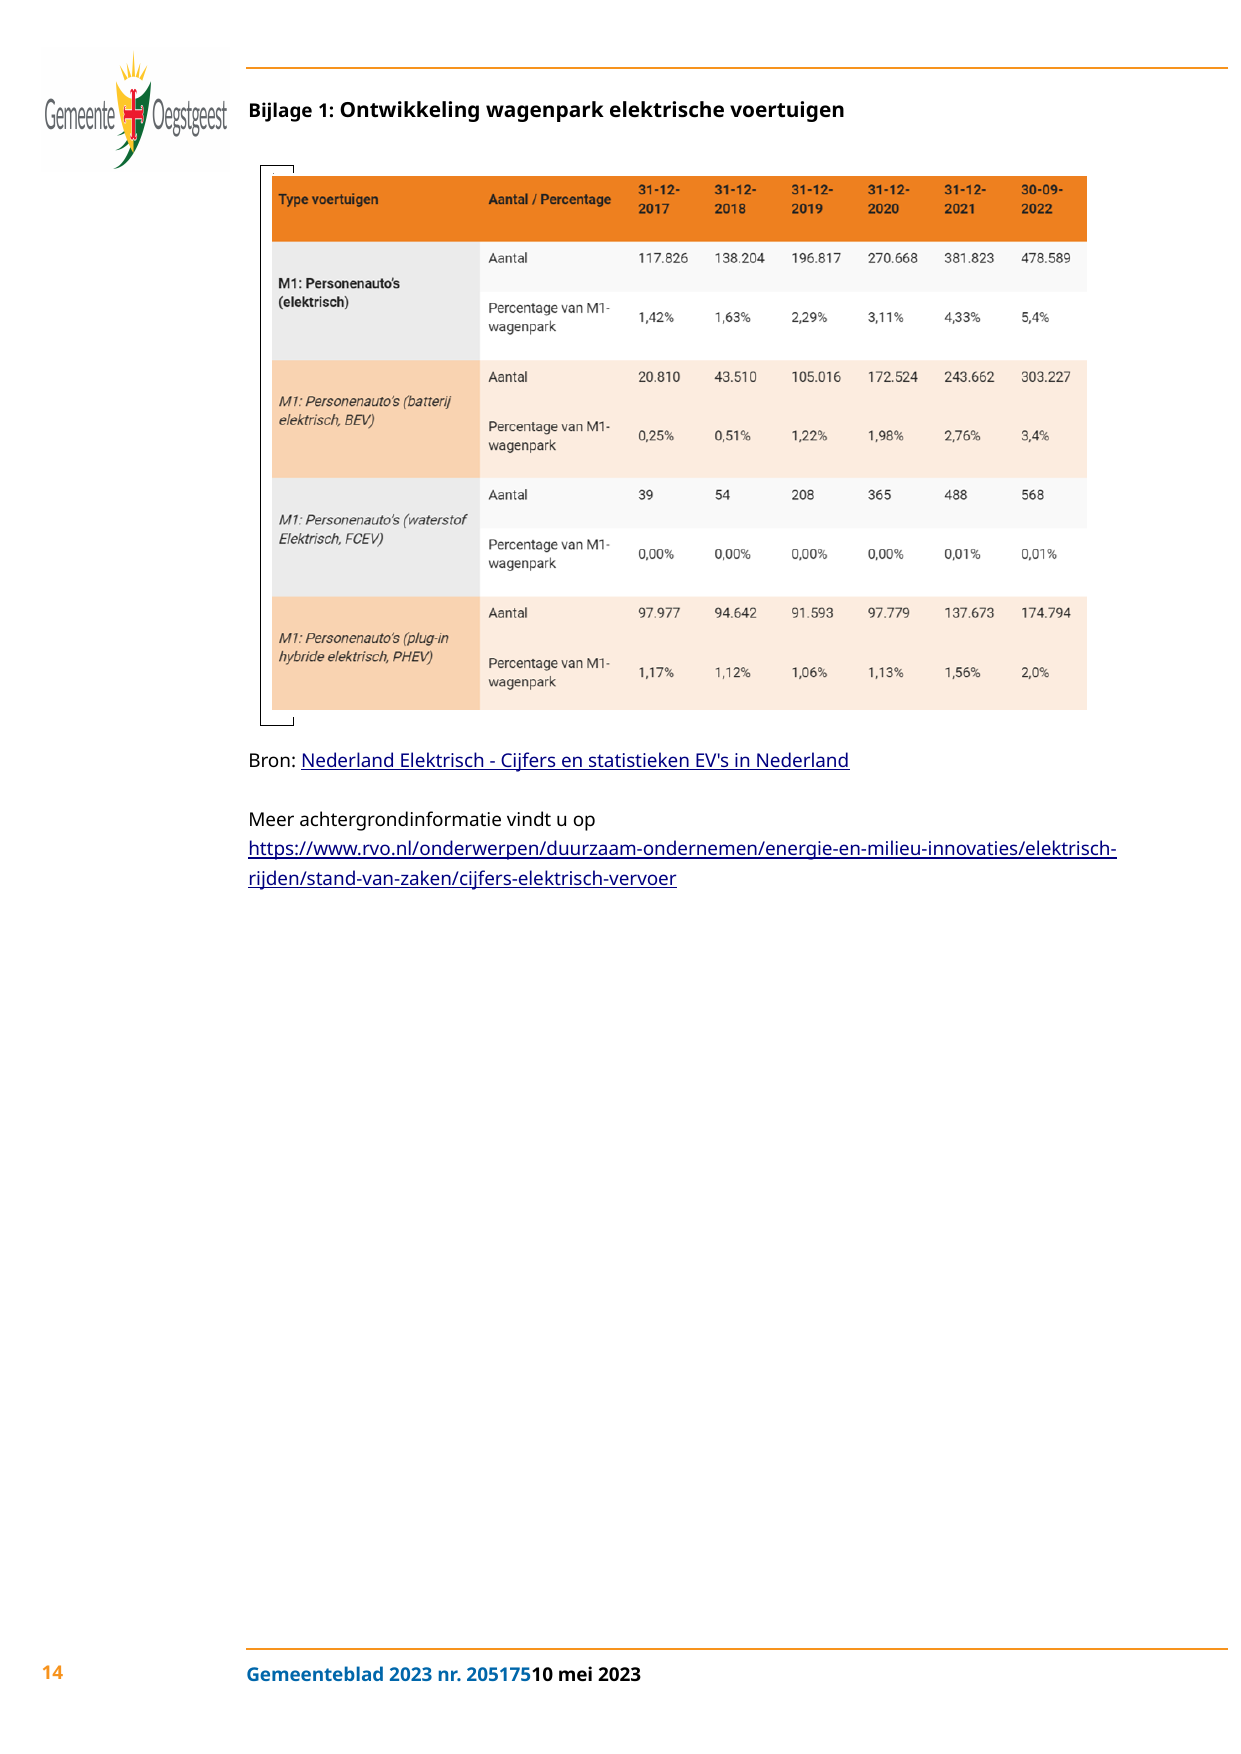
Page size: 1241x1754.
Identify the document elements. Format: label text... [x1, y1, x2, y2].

text Meer achtergrondinformatie vindt u op https://www.rvo.nl/onderwerpen/duurzaam-ondernemen/energie-en-milieu-innovaties/elektrisch-rijden/stand-van-zaken/cijfers-elektrisch-vervoer [248, 806, 1152, 891]
text Bron: Nederland Elektrisch - Cijfers en statistieken EV's in Nederland [248, 747, 1152, 772]
picture [268, 173, 1095, 717]
text Bijlage 1: Ontwikkeling wagenpark elektrische voertuigen [248, 95, 1152, 123]
picture [41, 47, 231, 172]
